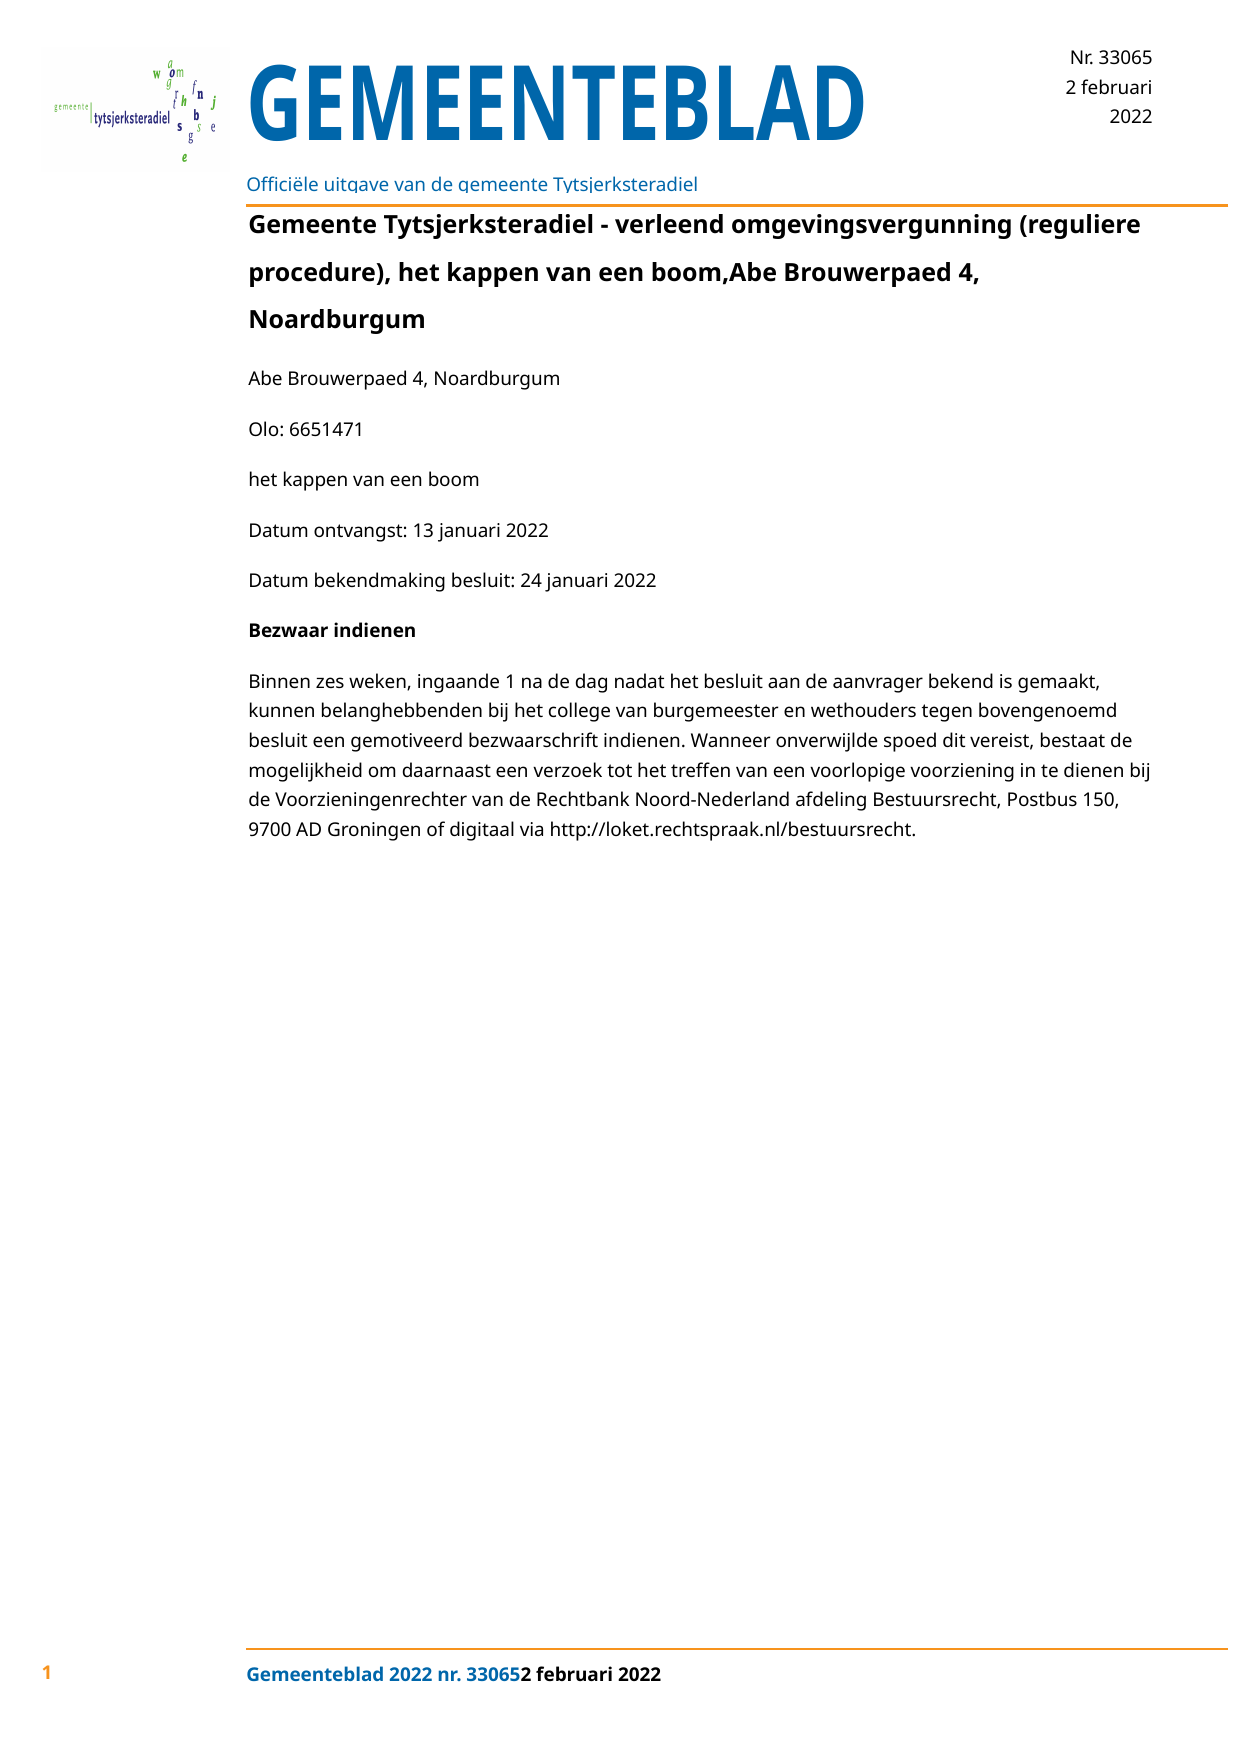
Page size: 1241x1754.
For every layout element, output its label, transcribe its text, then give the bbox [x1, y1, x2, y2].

text Bezwaar indienen [248, 618, 1152, 643]
text Datum bekendmaking besluit: 24 januari 2022 [248, 567, 1152, 593]
text Datum ontvangst: 13 januari 2022 [248, 517, 1152, 542]
picture [41, 47, 231, 172]
text Gemeente Tytsjerksteradiel - verleend omgevingsvergunning (reguliere procedure), het kappen van een boom,Abe Brouwerpaed 4, Noardburgum [248, 207, 1152, 336]
text Abe Brouwerpaed 4, Noardburgum [248, 366, 1152, 391]
text Olo: 6651471 [248, 416, 1152, 442]
text het kappen van een boom [248, 466, 1152, 492]
text Binnen zes weken, ingaande 1 na de dag nadat het besluit aan de aanvrager bekend is gemaakt, kunnen belanghebbenden bij het college van burgemeester en wethouders tegen bovengenoemd besluit een gemotiveerd bezwaarschrift indienen. Wanneer onverwijlde spoed dit vereist, bestaat de mogelijkheid om daarnaast een verzoek tot het treffen van een voorlopige voorziening in te dienen bij de Voorzieningenrechter van de Rechtbank Noord-Nederland afdeling Bestuursrecht, Postbus 150, 9700 AD Groningen of digitaal via http://loket.rechtspraak.nl/bestuursrecht. [248, 668, 1152, 842]
